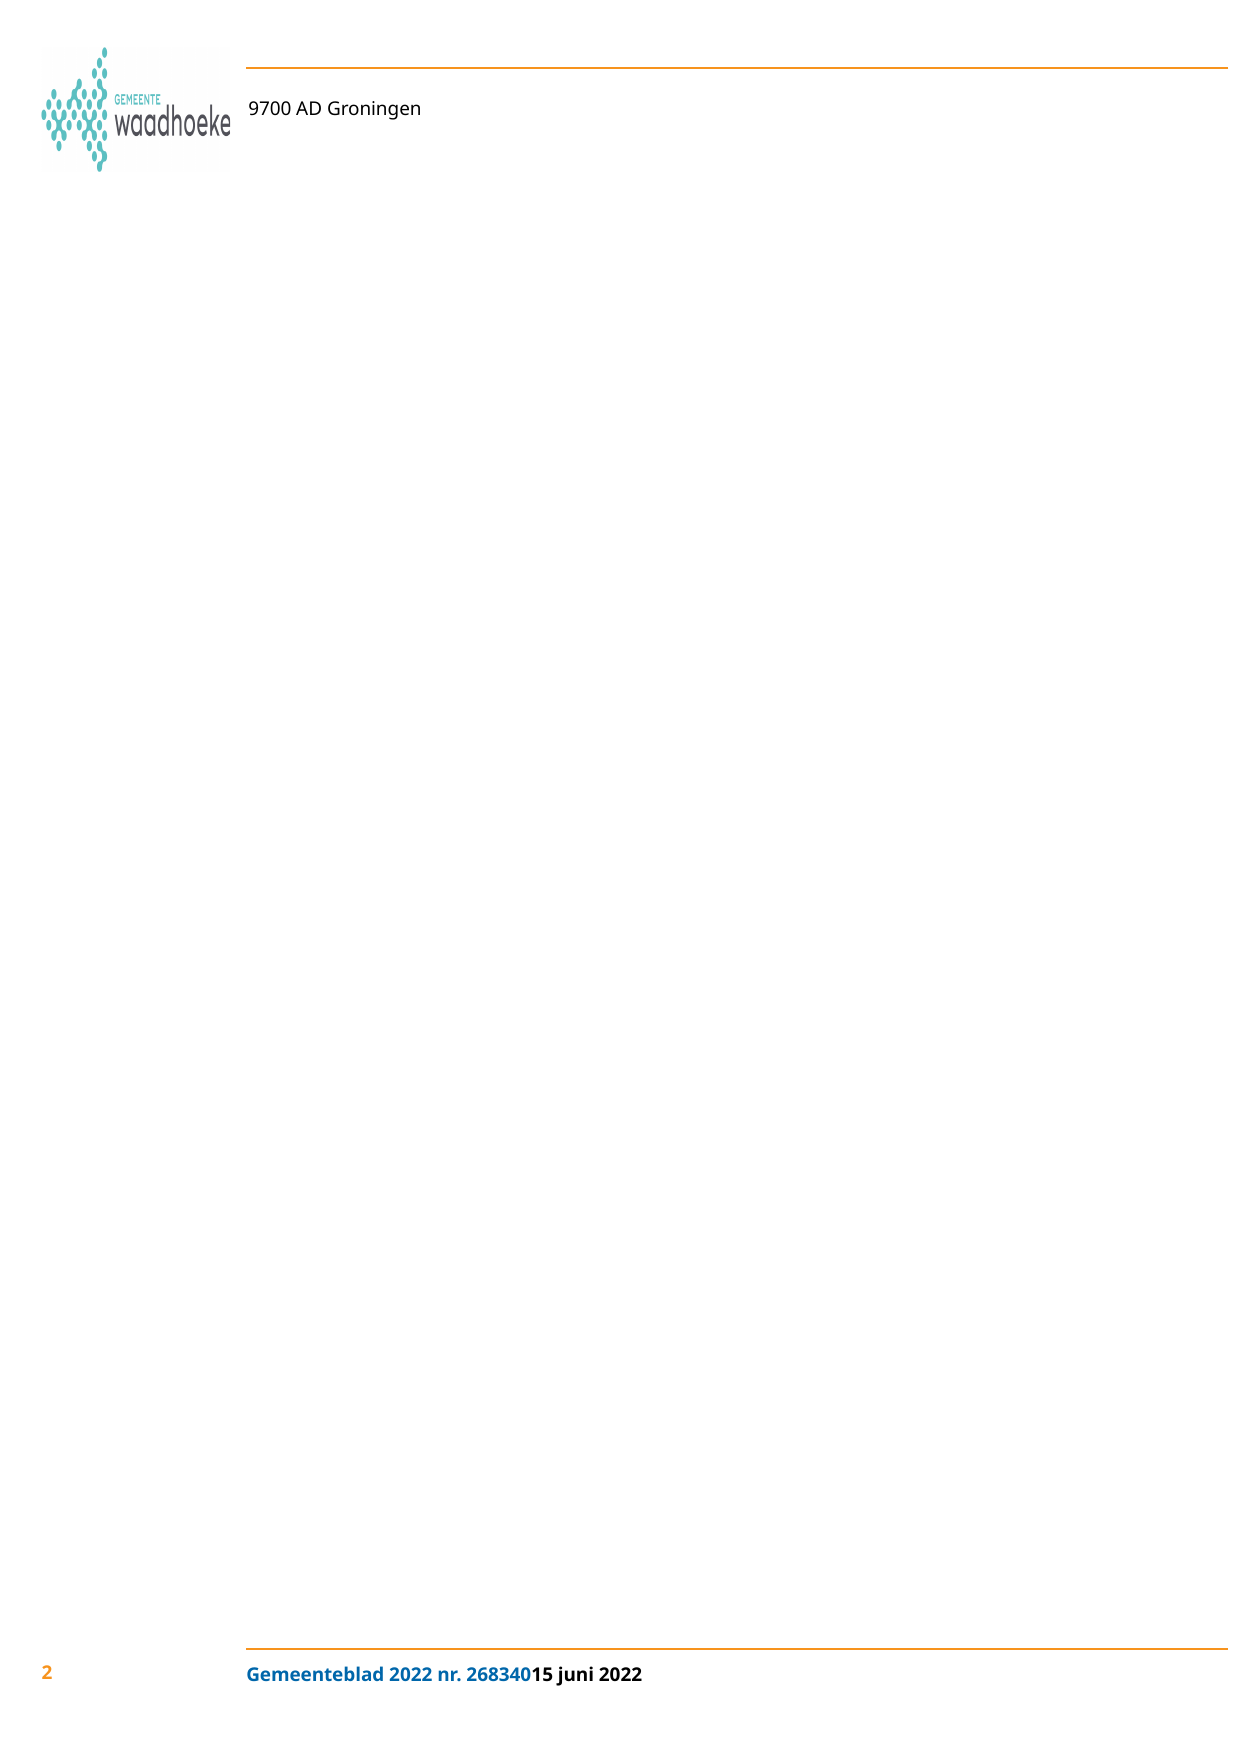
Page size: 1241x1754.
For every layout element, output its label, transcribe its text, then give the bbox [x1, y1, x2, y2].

text 9700 AD Groningen [248, 95, 1152, 121]
picture [41, 47, 231, 172]
